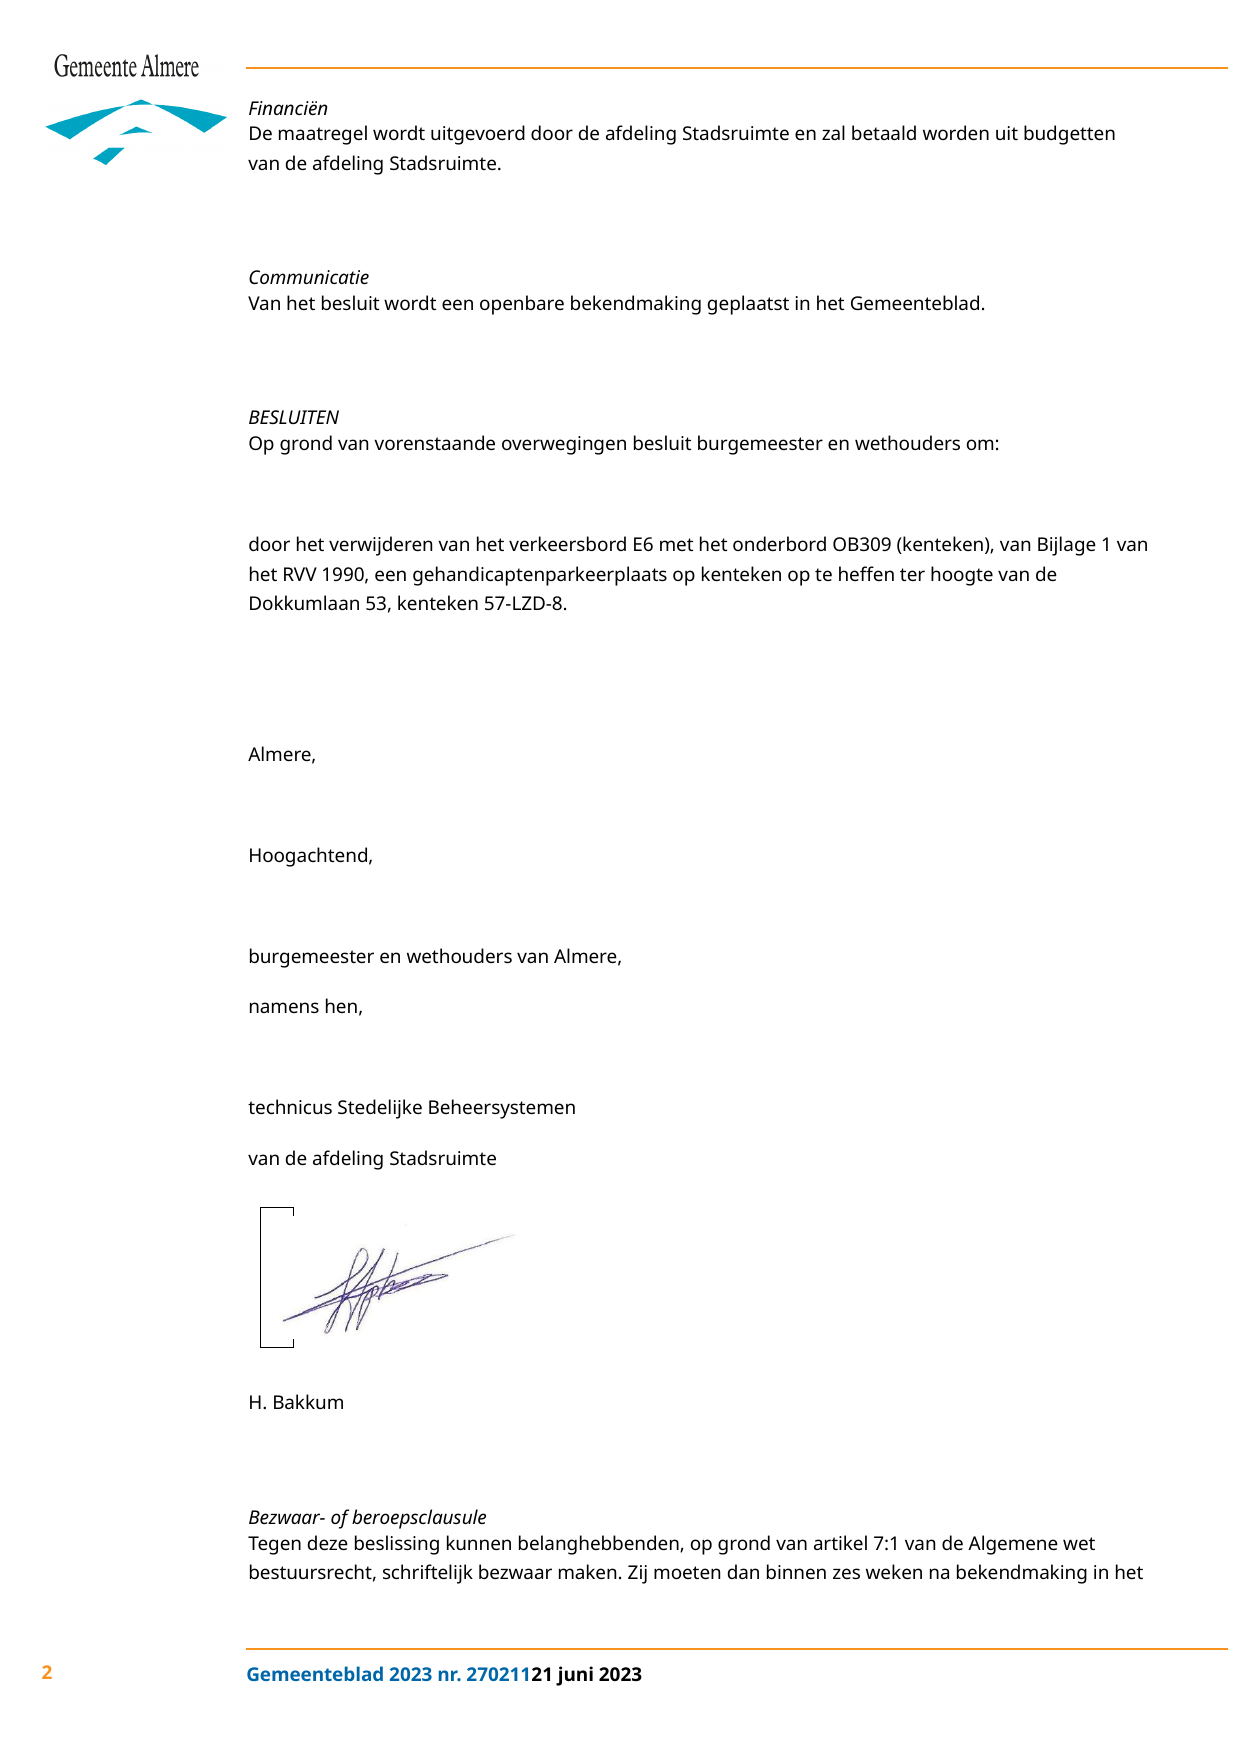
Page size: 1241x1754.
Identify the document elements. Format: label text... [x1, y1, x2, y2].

text Tegen deze beslissing kunnen belanghebbenden, op grond van artikel 7:1 van de Algemene wet bestuursrecht, schriftelijk bezwaar maken. Zij moeten dan binnen zes weken na bekendmaking in het [248, 1530, 1152, 1585]
text door het verwijderen van het verkeersbord E6 met het onderbord OB309 (kenteken), van Bijlage 1 van het RVV 1990, een gehandicaptenparkeerplaats op kenteken op te heffen ter hoogte van de Dokkumlaan 53, kenteken 57-LZD-8. [248, 531, 1152, 616]
text van de afdeling Stadsruimte [248, 1145, 1152, 1171]
text namens hen, [248, 994, 1152, 1019]
text Communicatie [248, 264, 1152, 290]
text H. Bakkum [248, 1389, 1152, 1415]
text Van het besluit wordt een openbare bekendmaking geplaatst in het Gemeenteblad. [248, 290, 1152, 316]
text Bezwaar- of beroepsclausule [248, 1504, 1152, 1530]
text Op grond van vorenstaande overwegingen besluit burgemeester en wethouders om: [248, 430, 1152, 456]
text Financiën [248, 95, 1152, 121]
text technicus Stedelijke Beheersystemen [248, 1094, 1152, 1120]
text De maatregel wordt uitgevoerd door de afdeling Stadsruimte en zal betaald worden uit budgetten van de afdeling Stadsruimte. [248, 121, 1152, 176]
text burgemeester en wethouders van Almere, [248, 943, 1152, 969]
text BESLUITEN [248, 404, 1152, 430]
picture [268, 1216, 521, 1339]
text Almere, [248, 742, 1152, 767]
text Hoogachtend, [248, 842, 1152, 868]
picture [41, 47, 231, 172]
